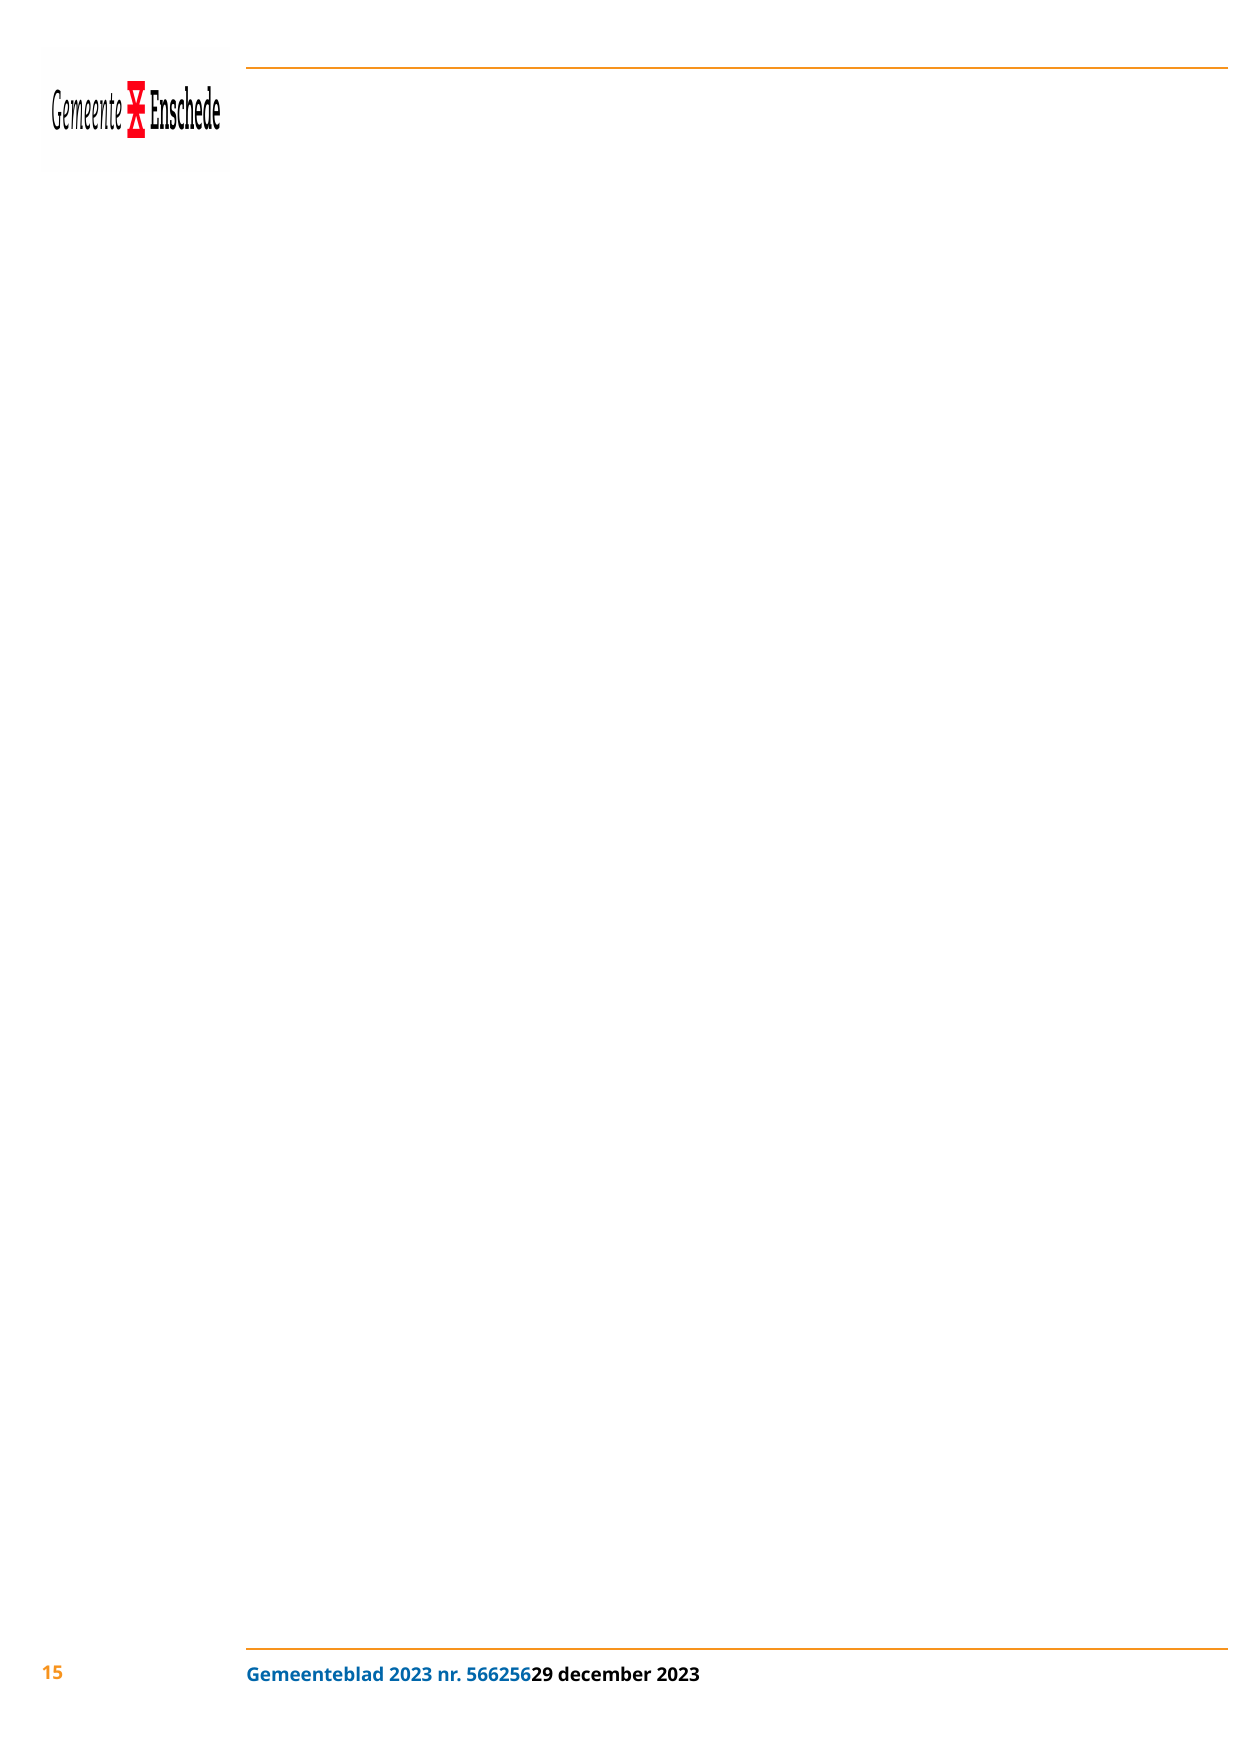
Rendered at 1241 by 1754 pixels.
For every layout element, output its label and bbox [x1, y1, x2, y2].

picture [41, 47, 231, 172]
